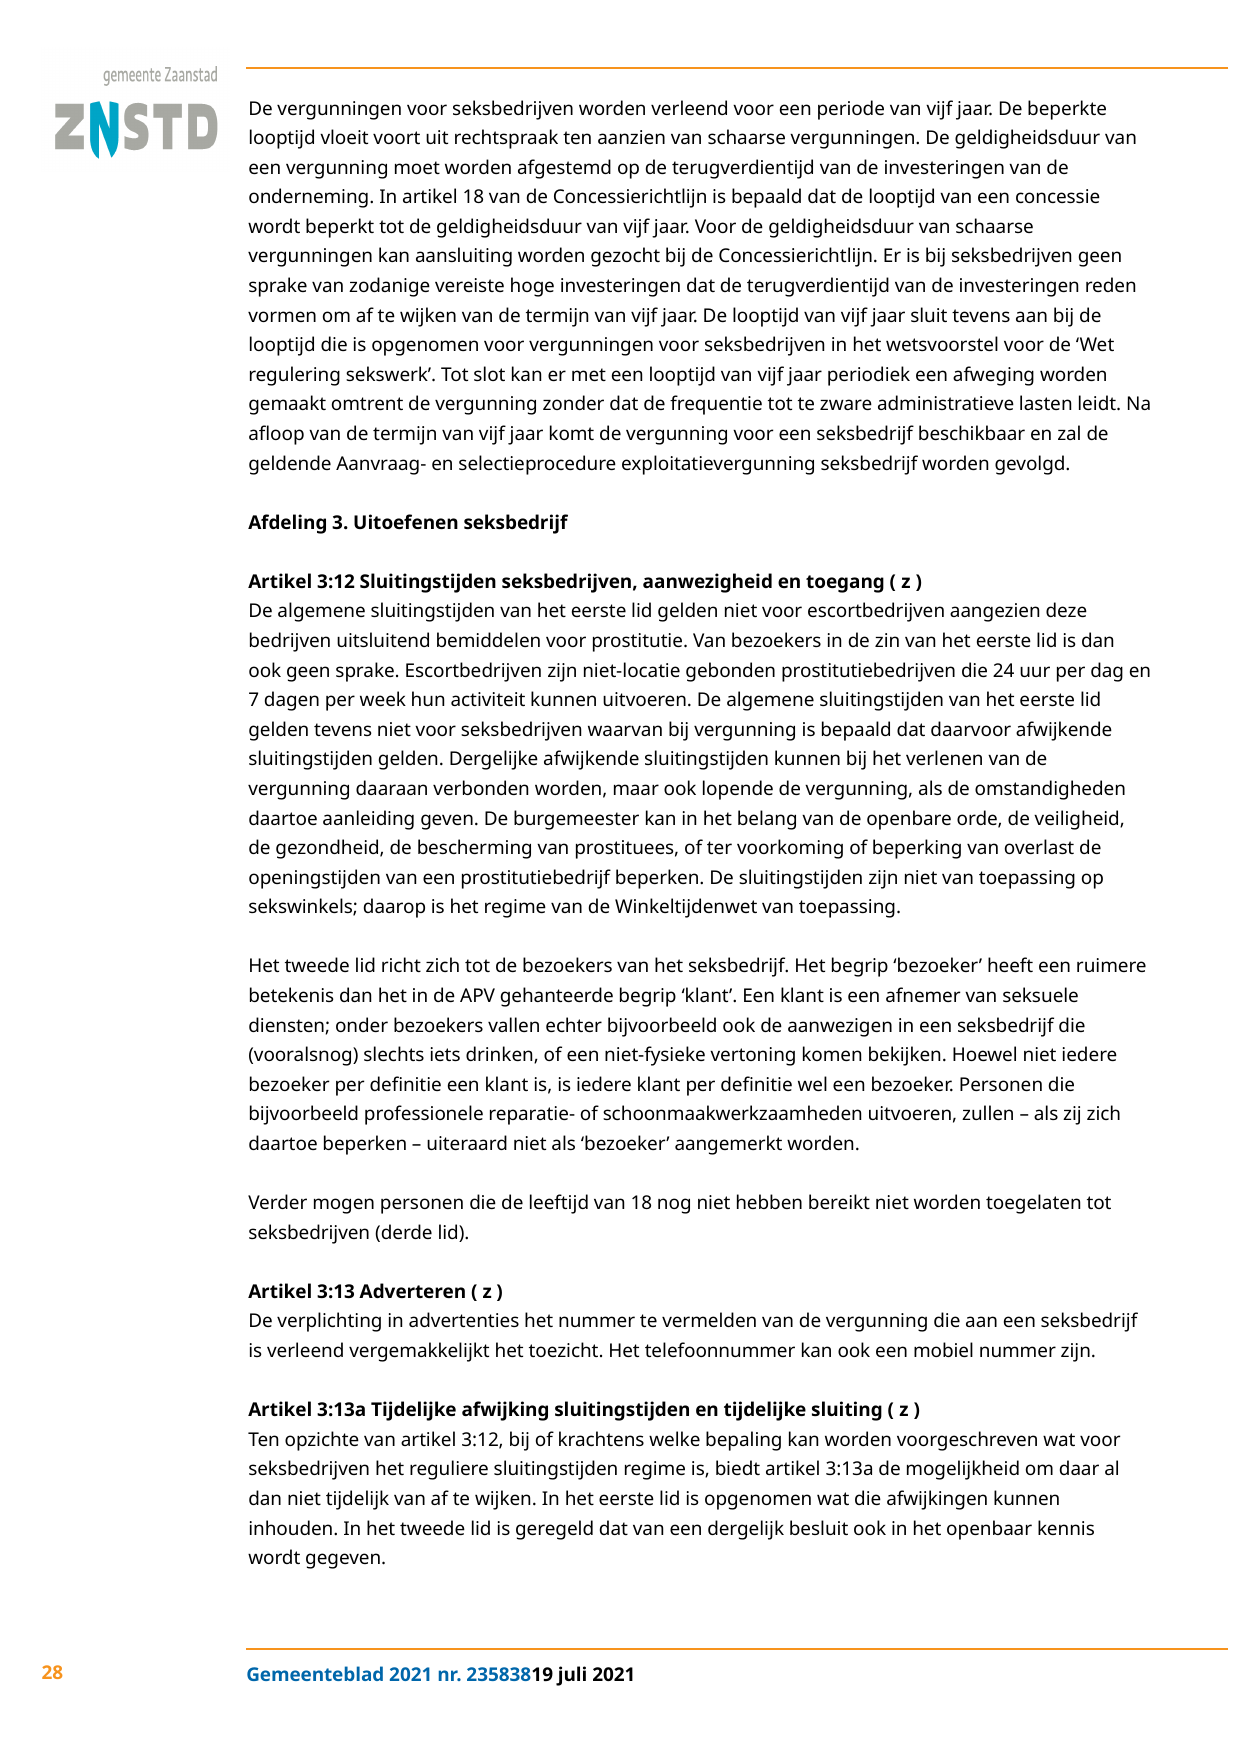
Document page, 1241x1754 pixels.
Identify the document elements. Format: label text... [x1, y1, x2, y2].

text Afdeling 3. Uitoefenen seksbedrijf [248, 509, 1152, 535]
text Artikel 3:13a Tijdelijke afwijking sluitingstijden en tijdelijke sluiting ( z ) [248, 1396, 1152, 1422]
text De vergunningen voor seksbedrijven worden verleend voor een periode van vijf jaar. De beperkte looptijd vloeit voort uit rechtspraak ten aanzien van schaarse vergunningen. De geldigheidsduur van een vergunning moet worden afgestemd op de terugverdientijd van de investeringen van de onderneming. In artikel 18 van de Concessierichtlijn is bepaald dat de looptijd van een concessie wordt beperkt tot de geldigheidsduur van vijf jaar. Voor de geldigheidsduur van schaarse vergunningen kan aansluiting worden gezocht bij de Concessierichtlijn. Er is bij seksbedrijven geen sprake van zodanige vereiste hoge investeringen dat de terugverdientijd van de investeringen reden vormen om af te wijken van de termijn van vijf jaar. De looptijd van vijf jaar sluit tevens aan bij de looptijd die is opgenomen voor vergunningen voor seksbedrijven in het wetsvoorstel voor de ‘Wet regulering sekswerk’. Tot slot kan er met een looptijd van vijf jaar periodiek een afweging worden gemaakt omtrent de vergunning zonder dat de frequentie tot te zware administratieve lasten leidt. Na afloop van de termijn van vijf jaar komt de vergunning voor een seksbedrijf beschikbaar en zal de geldende Aanvraag- en selectieprocedure exploitatievergunning seksbedrijf worden gevolgd. [248, 95, 1152, 476]
text Het tweede lid richt zich tot de bezoekers van het seksbedrijf. Het begrip ‘bezoeker’ heeft een ruimere betekenis dan het in de APV gehanteerde begrip ‘klant’. Een klant is een afnemer van seksuele diensten; onder bezoekers vallen echter bijvoorbeeld ook de aanwezigen in een seksbedrijf die (vooralsnog) slechts iets drinken, of een niet-fysieke vertoning komen bekijken. Hoewel niet iedere bezoeker per definitie een klant is, is iedere klant per definitie wel een bezoeker. Personen die bijvoorbeeld professionele reparatie- of schoonmaakwerkzaamheden uitvoeren, zullen – als zij zich daartoe beperken – uiteraard niet als ‘bezoeker’ aangemerkt worden. [248, 953, 1152, 1156]
text Ten opzichte van artikel 3:12, bij of krachtens welke bepaling kan worden voorgeschreven wat voor seksbedrijven het reguliere sluitingstijden regime is, biedt artikel 3:13a de mogelijkheid om daar al dan niet tijdelijk van af te wijken. In het eerste lid is opgenomen wat die afwijkingen kunnen inhouden. In het tweede lid is geregeld dat van een dergelijk besluit ook in het openbaar kennis wordt gegeven. [248, 1426, 1152, 1570]
text Artikel 3:13 Adverteren ( z ) [248, 1278, 1152, 1304]
picture [41, 47, 231, 172]
text Verder mogen personen die de leeftijd van 18 nog niet hebben bereikt niet worden toegelaten tot seksbedrijven (derde lid). [248, 1189, 1152, 1245]
text De verplichting in advertenties het nummer te vermelden van de vergunning die aan een seksbedrijf is verleend vergemakkelijkt het toezicht. Het telefoonnummer kan ook een mobiel nummer zijn. [248, 1308, 1152, 1363]
text Artikel 3:12 Sluitingstijden seksbedrijven, aanwezigheid en toegang ( z ) [248, 568, 1152, 594]
text De algemene sluitingstijden van het eerste lid gelden niet voor escortbedrijven aangezien deze bedrijven uitsluitend bemiddelen voor prostitutie. Van bezoekers in de zin van het eerste lid is dan ook geen sprake. Escortbedrijven zijn niet-locatie gebonden prostitutiebedrijven die 24 uur per dag en 7 dagen per week hun activiteit kunnen uitvoeren. De algemene sluitingstijden van het eerste lid gelden tevens niet voor seksbedrijven waarvan bij vergunning is bepaald dat daarvoor afwijkende sluitingstijden gelden. Dergelijke afwijkende sluitingstijden kunnen bij het verlenen van de vergunning daaraan verbonden worden, maar ook lopende de vergunning, als de omstandigheden daartoe aanleiding geven. De burgemeester kan in het belang van de openbare orde, de veiligheid, de gezondheid, de bescherming van prostituees, of ter voorkoming of beperking van overlast de openingstijden van een prostitutiebedrijf beperken. De sluitingstijden zijn niet van toepassing op sekswinkels; daarop is het regime van de Winkeltijdenwet van toepassing. [248, 598, 1152, 919]
